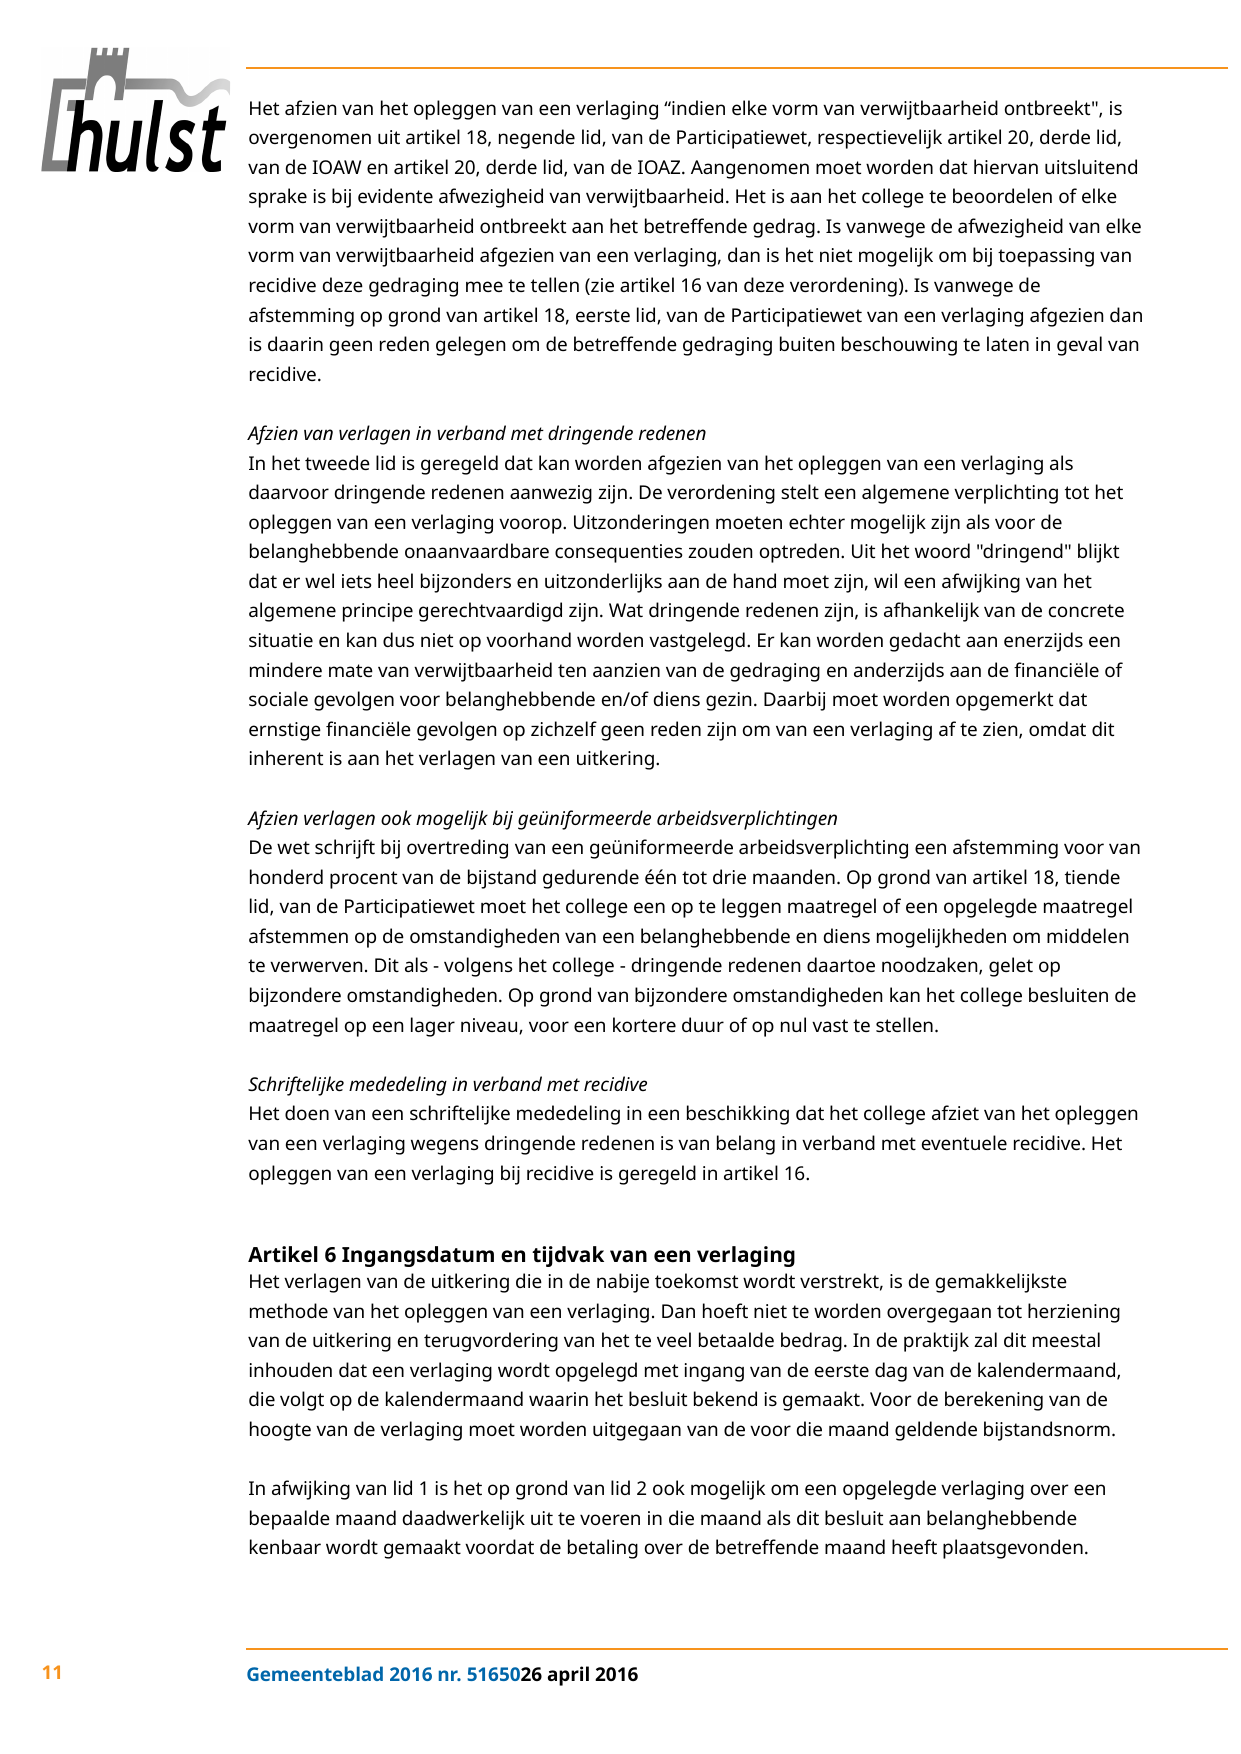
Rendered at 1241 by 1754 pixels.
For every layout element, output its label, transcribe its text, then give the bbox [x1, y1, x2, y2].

text Het afzien van het opleggen van een verlaging “indien elke vorm van verwijtbaarheid ontbreekt", is overgenomen uit artikel 18, negende lid, van de Participatiewet, respectievelijk artikel 20, derde lid, van de IOAW en artikel 20, derde lid, van de IOAZ. Aangenomen moet worden dat hiervan uitsluitend sprake is bij evidente afwezigheid van verwijtbaarheid. Het is aan het college te beoordelen of elke vorm van verwijtbaarheid ontbreekt aan het betreffende gedrag. Is vanwege de afwezigheid van elke vorm van verwijtbaarheid afgezien van een verlaging, dan is het niet mogelijk om bij toepassing van recidive deze gedraging mee te tellen (zie artikel 16 van deze verordening). Is vanwege de afstemming op grond van artikel 18, eerste lid, van de Participatiewet van een verlaging afgezien dan is daarin geen reden gelegen om de betreffende gedraging buiten beschouwing te laten in geval van recidive. [248, 95, 1152, 387]
text In het tweede lid is geregeld dat kan worden afgezien van het opleggen van een verlaging als daarvoor dringende redenen aanwezig zijn. De verordening stelt een algemene verplichting tot het opleggen van een verlaging voorop. Uitzonderingen moeten echter mogelijk zijn als voor de belanghebbende onaanvaardbare consequenties zouden optreden. Uit het woord "dringend" blijkt dat er wel iets heel bijzonders en uitzonderlijks aan de hand moet zijn, wil een afwijking van het algemene principe gerechtvaardigd zijn. Wat dringende redenen zijn, is afhankelijk van de concrete situatie en kan dus niet op voorhand worden vastgelegd. Er kan worden gedacht aan enerzijds een mindere mate van verwijtbaarheid ten aanzien van de gedraging en anderzijds aan de financiële of sociale gevolgen voor belanghebbende en/of diens gezin. Daarbij moet worden opgemerkt dat ernstige financiële gevolgen op zichzelf geen reden zijn om van een verlaging af te zien, omdat dit inherent is aan het verlagen van een uitkering. [248, 450, 1152, 771]
picture [41, 47, 231, 172]
text Artikel 6 Ingangsdatum en tijdvak van een verlaging [248, 1240, 1152, 1268]
text Het verlagen van de uitkering die in de nabije toekomst wordt verstrekt, is de gemakkelijkste methode van het opleggen van een verlaging. Dan hoeft niet te worden overgegaan tot herziening van de uitkering en terugvordering van het te veel betaalde bedrag. In de praktijk zal dit meestal inhouden dat een verlaging wordt opgelegd met ingang van de eerste dag van de kalendermaand, die volgt op de kalendermaand waarin het besluit bekend is gemaakt. Voor de berekening van de hoogte van de verlaging moet worden uitgegaan van de voor die maand geldende bijstandsnorm. [248, 1268, 1152, 1442]
text Afzien verlagen ook mogelijk bij geüniformeerde arbeidsverplichtingen [248, 805, 1152, 831]
text Het doen van een schriftelijke mededeling in een beschikking dat het college afziet van het opleggen van een verlaging wegens dringende redenen is van belang in verband met eventuele recidive. Het opleggen van een verlaging bij recidive is geregeld in artikel 16. [248, 1101, 1152, 1186]
text Afzien van verlagen in verband met dringende redenen [248, 420, 1152, 446]
text De wet schrijft bij overtreding van een geüniformeerde arbeidsverplichting een afstemming voor van honderd procent van de bijstand gedurende één tot drie maanden. Op grond van artikel 18, tiende lid, van de Participatiewet moet het college een op te leggen maatregel of een opgelegde maatregel afstemmen op de omstandigheden van een belanghebbende en diens mogelijkheden om middelen te verwerven. Dit als - volgens het college - dringende redenen daartoe noodzaken, gelet op bijzondere omstandigheden. Op grond van bijzondere omstandigheden kan het college besluiten de maatregel op een lager niveau, voor een kortere duur of op nul vast te stellen. [248, 834, 1152, 1038]
text In afwijking van lid 1 is het op grond van lid 2 ook mogelijk om een opgelegde verlaging over een bepaalde maand daadwerkelijk uit te voeren in die maand als dit besluit aan belanghebbende kenbaar wordt gemaakt voordat de betaling over de betreffende maand heeft plaatsgevonden. [248, 1475, 1152, 1560]
text Schriftelijke mededeling in verband met recidive [248, 1071, 1152, 1097]
